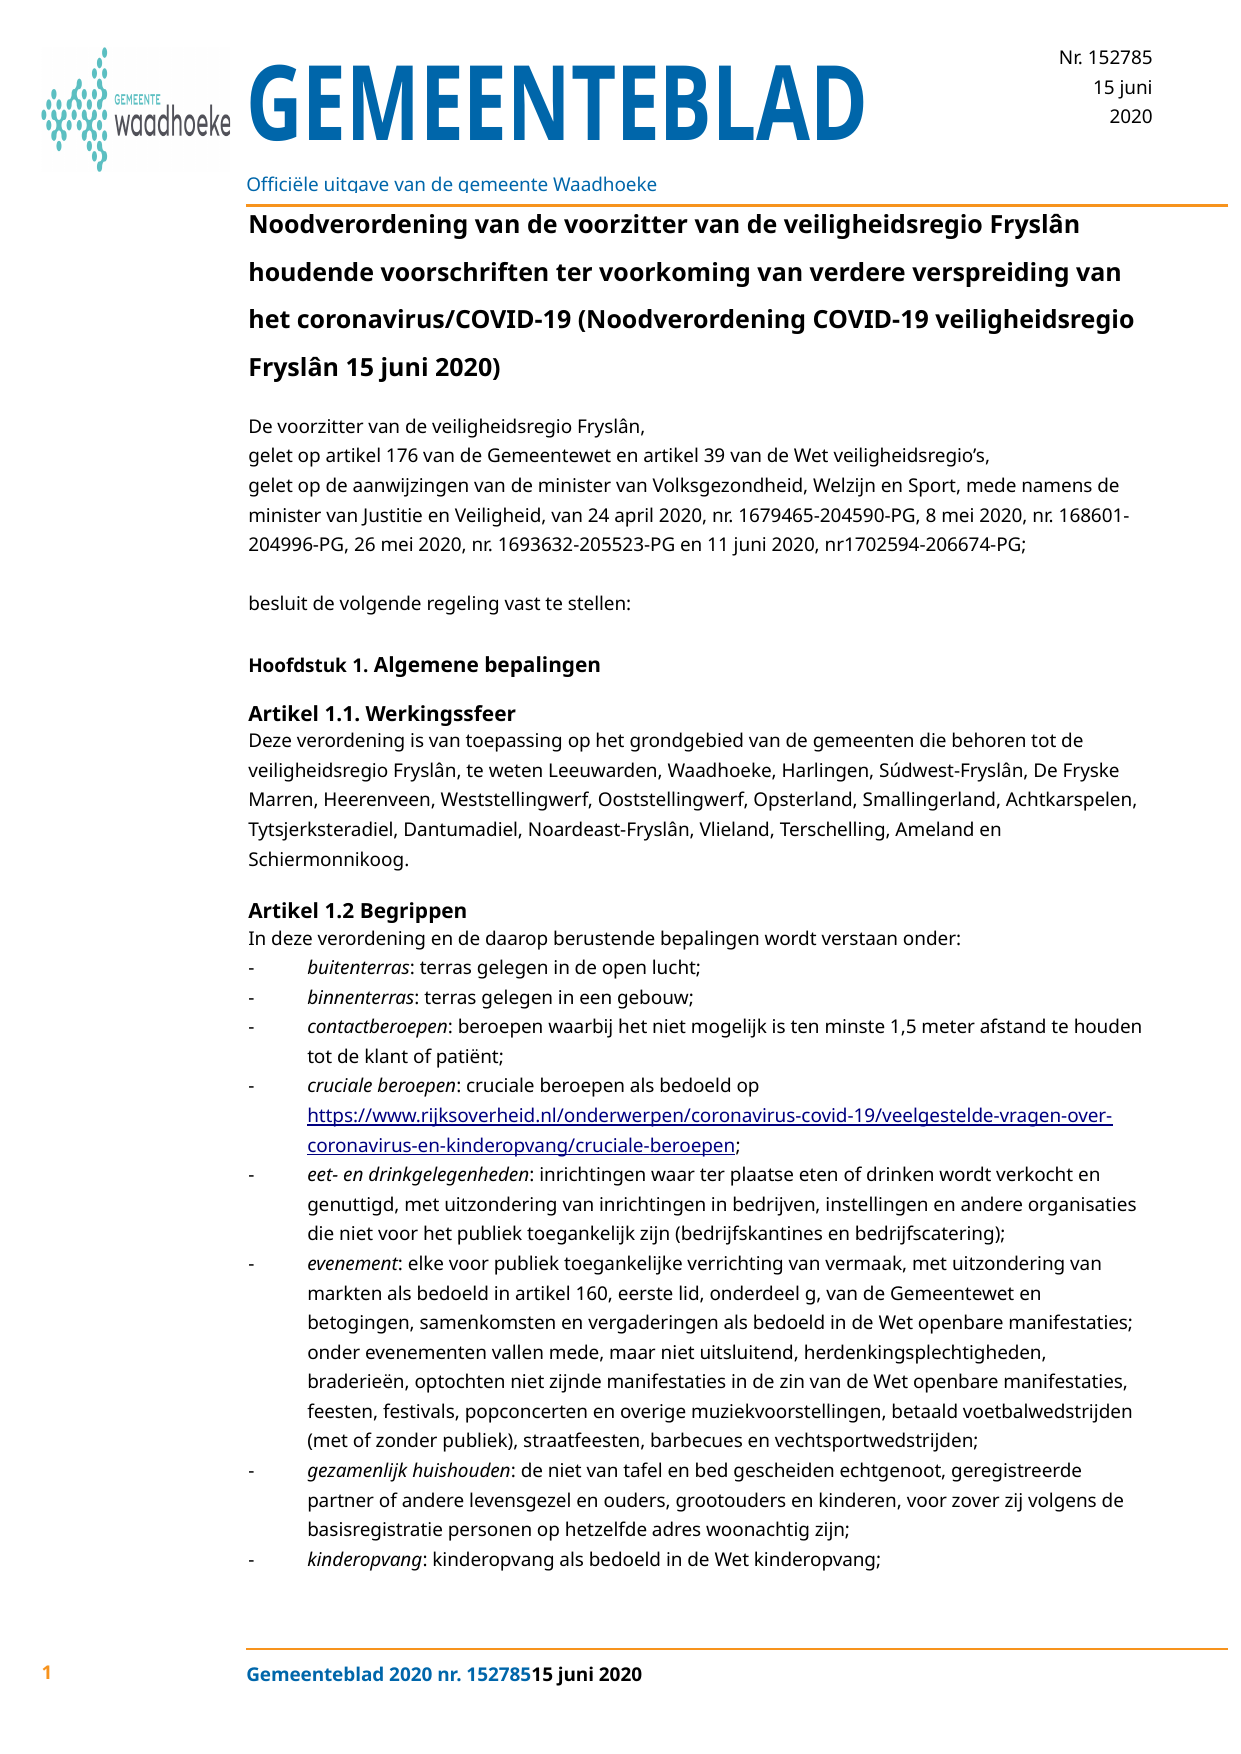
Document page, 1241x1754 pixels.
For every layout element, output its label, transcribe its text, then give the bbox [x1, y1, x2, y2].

text In deze verordening en de daarop berustende bepalingen wordt verstaan onder: [248, 925, 1152, 950]
text Artikel 1.2 Begrippen [248, 896, 1152, 925]
list evenement: elke voor publiek toegankelijke verrichting van vermaak, met uitzondering van markten als bedoeld in artikel 160, eerste lid, onderdeel g, van de Gemeentewet en betogingen, samenkomsten en vergaderingen als bedoeld in de Wet openbare manifestaties; onder evenementen vallen mede, maar niet uitsluitend, herdenkingsplechtigheden, braderieën, optochten niet zijnde manifestaties in de zin van de Wet openbare manifestaties, feesten, festivals, popconcerten en overige muziekvoorstellingen, betaald voetbalwedstrijden (met of zonder publiek), straatfeesten, barbecues en vechtsportwedstrijden; [248, 1250, 1152, 1453]
list eet- en drinkgelegenheden: inrichtingen waar ter plaatse eten of drinken wordt verkocht en genuttigd, met uitzondering van inrichtingen in bedrijven, instellingen en andere organisaties die niet voor het publiek toegankelijk zijn (bedrijfskantines en bedrijfscatering); [248, 1161, 1152, 1246]
list kinderopvang: kinderopvang als bedoeld in de Wet kinderopvang; [248, 1546, 1152, 1572]
text gelet op de aanwijzingen van de minister van Volksgezondheid, Welzijn en Sport, mede namens de minister van Justitie en Veiligheid, van 24 april 2020, nr. 1679465-204590-PG, 8 mei 2020, nr. 168601-204996-PG, 26 mei 2020, nr. 1693632-205523-PG en 11 juni 2020, nr1702594-206674-PG; [248, 472, 1152, 557]
list contactberoepen: beroepen waarbij het niet mogelijk is ten minste 1,5 meter afstand te houden tot de klant of patiënt; [248, 1013, 1152, 1069]
list gezamenlijk huishouden: de niet van tafel en bed gescheiden echtgenoot, geregistreerde partner of andere levensgezel en ouders, grootouders en kinderen, voor zover zij volgens de basisregistratie personen op hetzelfde adres woonachtig zijn; [248, 1457, 1152, 1542]
text Hoofdstuk 1. Algemene bepalingen [248, 650, 1152, 678]
list buitenterras: terras gelegen in de open lucht; [248, 954, 1152, 980]
text Artikel 1.1. Werkingssfeer [248, 699, 1152, 727]
list binnenterras: terras gelegen in een gebouw; [248, 984, 1152, 1009]
text besluit de volgende regeling vast te stellen: [248, 591, 1152, 616]
text De voorzitter van de veiligheidsregio Fryslân, [248, 413, 1152, 439]
picture [41, 47, 231, 172]
text Noodverordening van de voorzitter van de veiligheidsregio Fryslân houdende voorschriften ter voorkoming van verdere verspreiding van het coronavirus/COVID-19 (Noodverordening COVID-19 veiligheidsregio Fryslân 15 juni 2020) [248, 207, 1152, 384]
list cruciale beroepen: cruciale beroepen als bedoeld op https://www.rijksoverheid.nl/onderwerpen/coronavirus-covid-19/veelgestelde-vragen-over-coronavirus-en-kinderopvang/cruciale-beroepen; [248, 1073, 1152, 1157]
text gelet op artikel 176 van de Gemeentewet en artikel 39 van de Wet veiligheidsregio’s, [248, 443, 1152, 468]
text Deze verordening is van toepassing op het grondgebied van de gemeenten die behoren tot de veiligheidsregio Fryslân, te weten Leeuwarden, Waadhoeke, Harlingen, Súdwest-Fryslân, De Fryske Marren, Heerenveen, Weststellingwerf, Ooststellingwerf, Opsterland, Smallingerland, Achtkarspelen, Tytsjerksteradiel, Dantumadiel, Noardeast-Fryslân, Vlieland, Terschelling, Ameland en Schiermonnikoog. [248, 727, 1152, 872]
